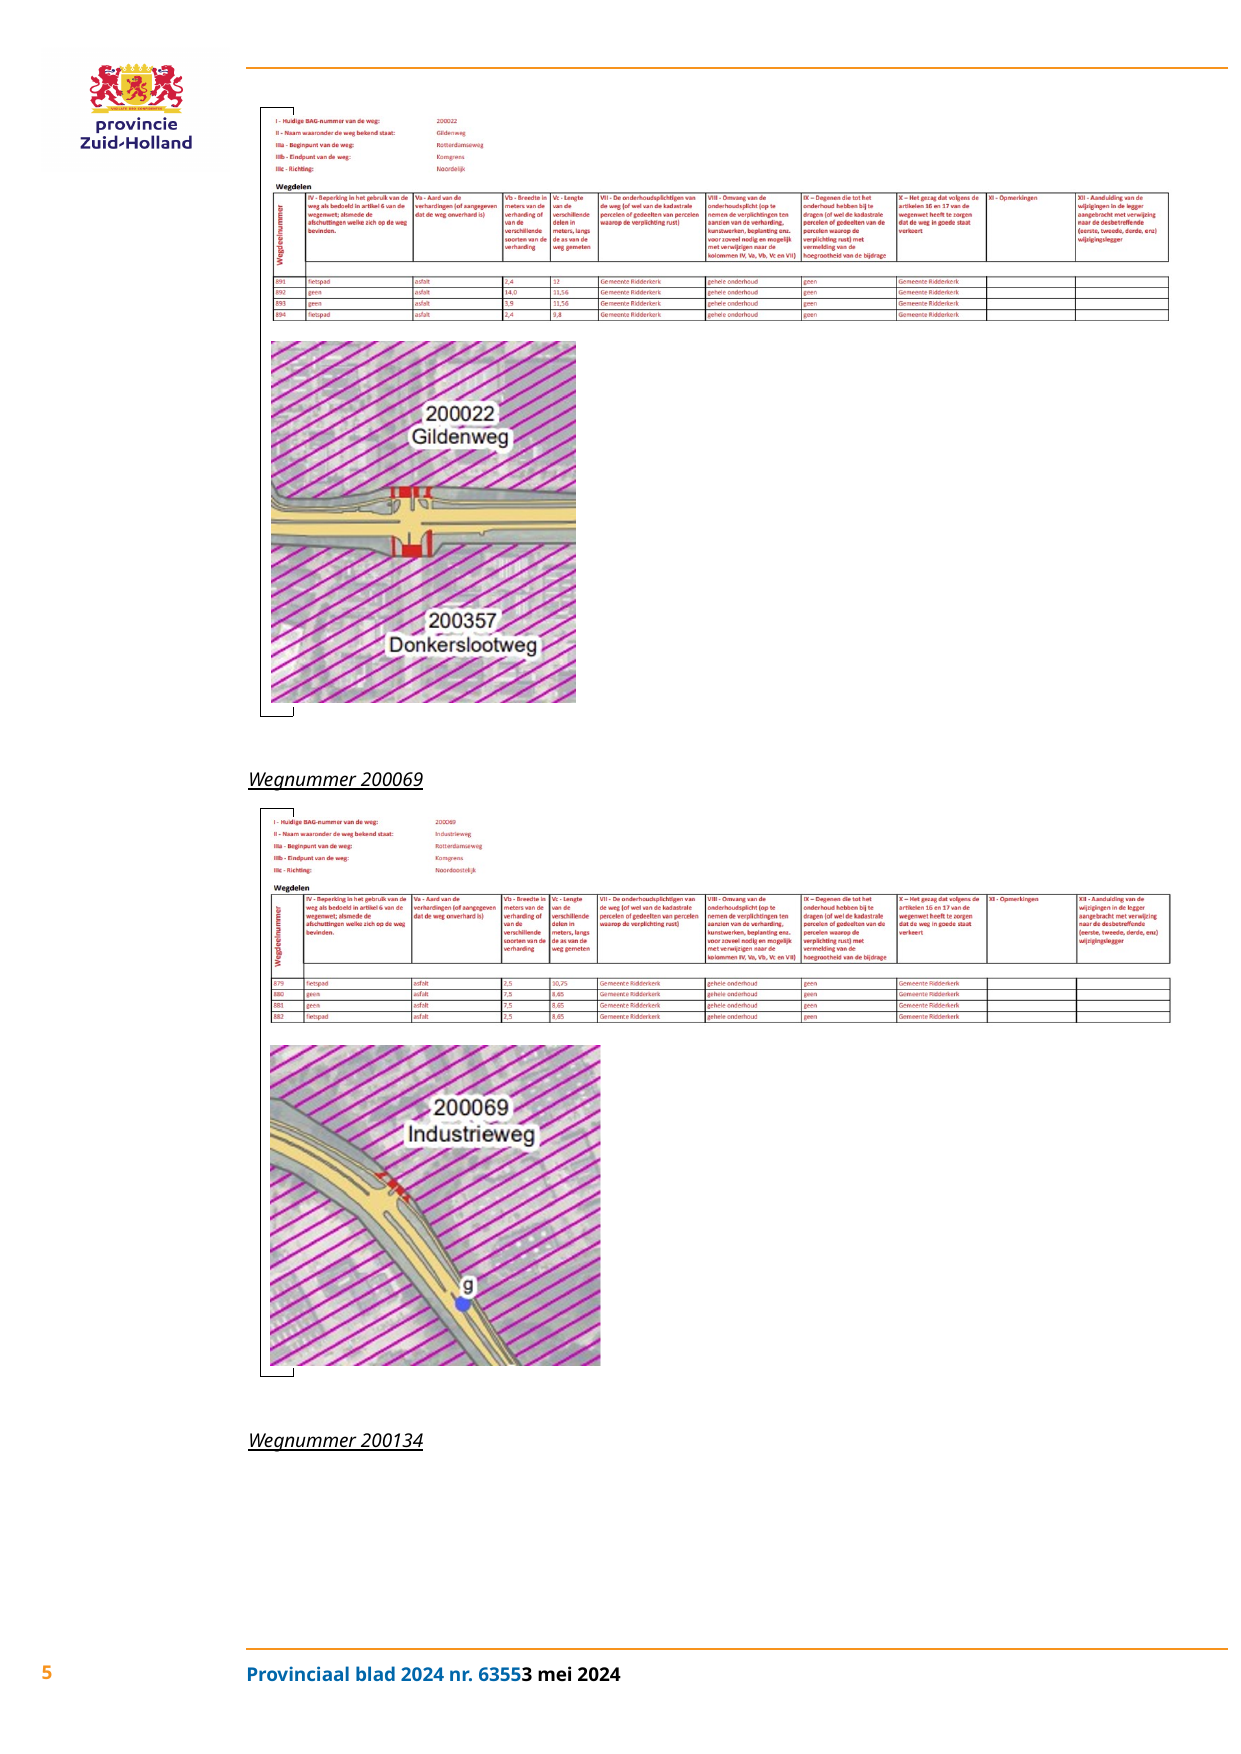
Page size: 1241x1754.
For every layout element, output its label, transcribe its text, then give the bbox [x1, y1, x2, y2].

picture [41, 47, 231, 172]
text Wegnummer 200134 [248, 1427, 1152, 1453]
picture [268, 115, 1173, 707]
picture [268, 817, 1173, 1368]
text Wegnummer 200069 [248, 767, 1152, 792]
